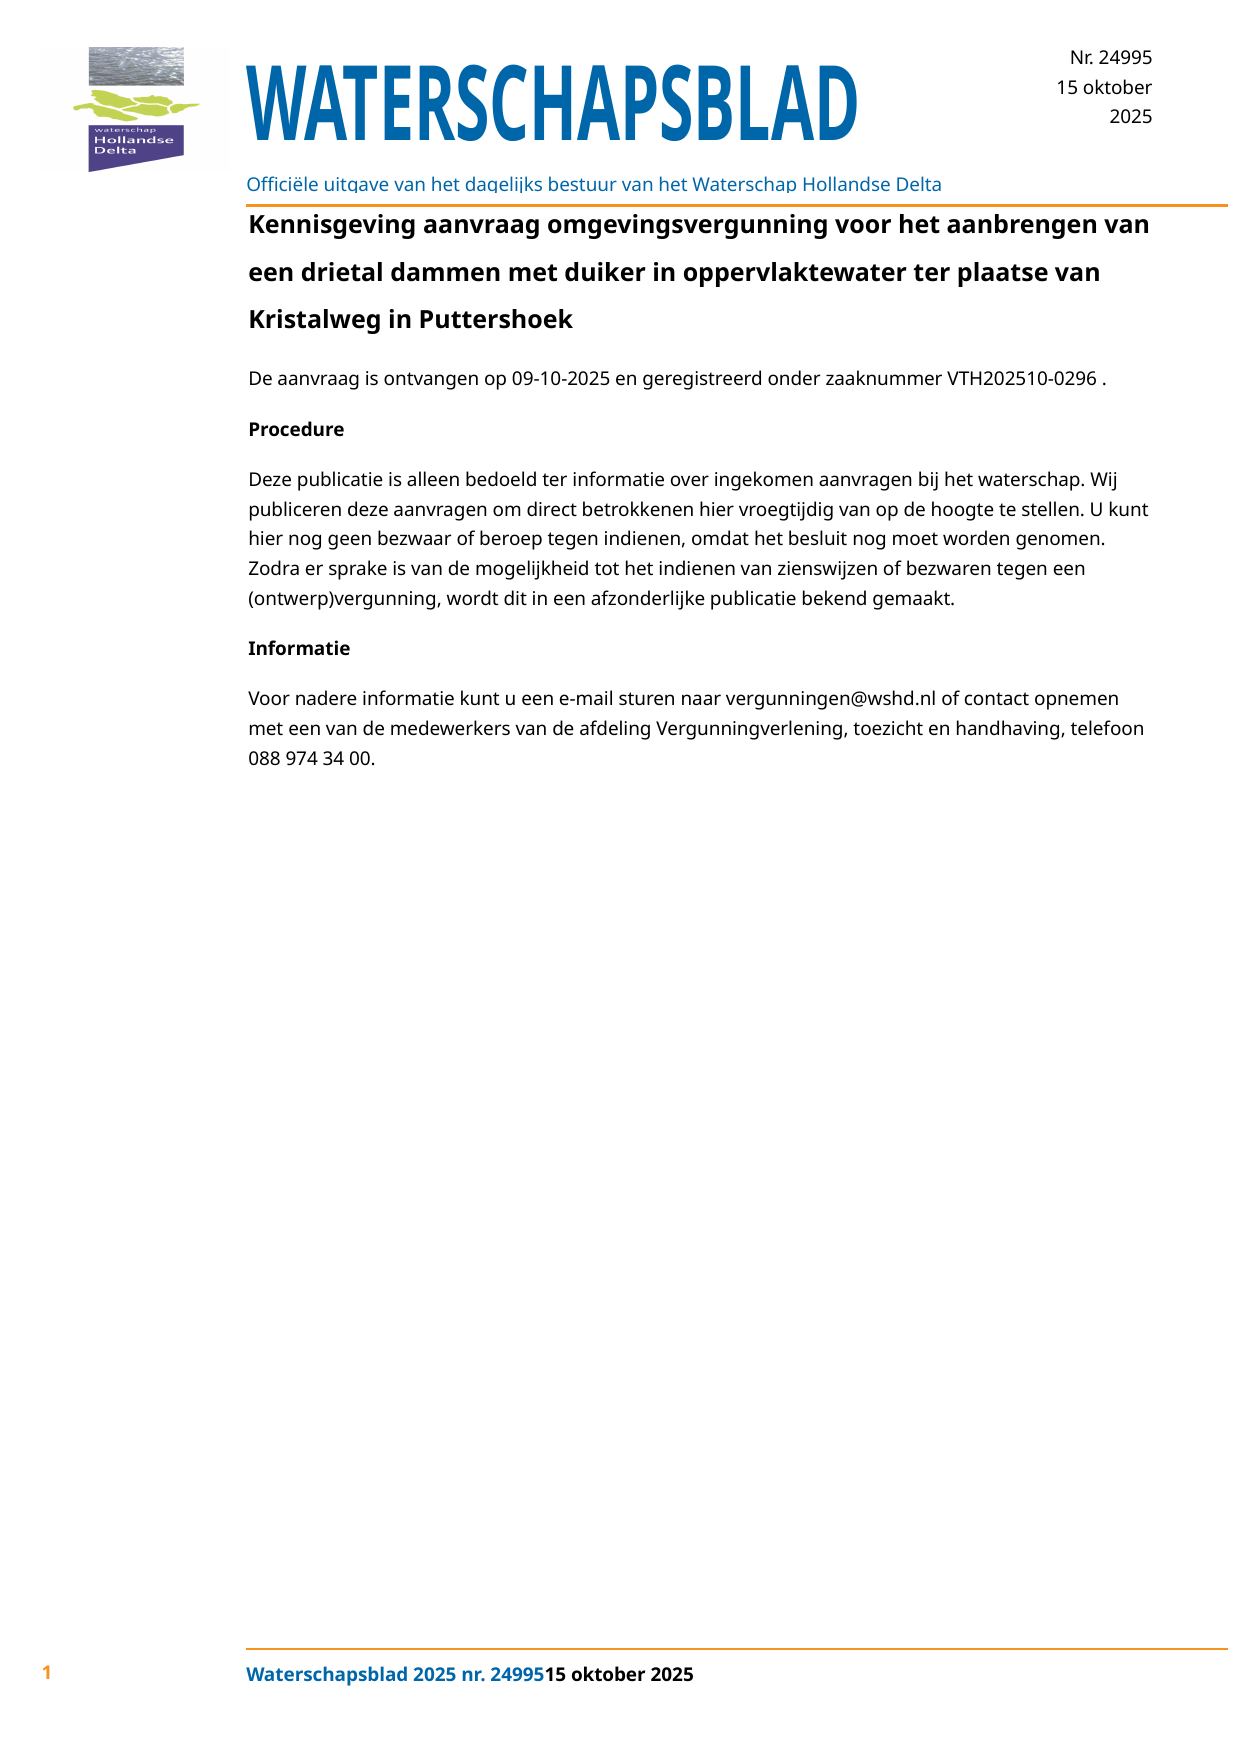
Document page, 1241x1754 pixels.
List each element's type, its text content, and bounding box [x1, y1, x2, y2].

text Deze publicatie is alleen bedoeld ter informatie over ingekomen aanvragen bij het waterschap. Wij publiceren deze aanvragen om direct betrokkenen hier vroegtijdig van op de hoogte te stellen. U kunt hier nog geen bezwaar of beroep tegen indienen, omdat het besluit nog moet worden genomen. Zodra er sprake is van de mogelijkheid tot het indienen van zienswijzen of bezwaren tegen een (ontwerp)vergunning, wordt dit in een afzonderlijke publicatie bekend gemaakt. [248, 466, 1152, 610]
text Procedure [248, 416, 1152, 442]
text Kennisgeving aanvraag omgevingsvergunning voor het aanbrengen van een drietal dammen met duiker in oppervlaktewater ter plaatse van Kristalweg in Puttershoek [248, 207, 1152, 336]
text Informatie [248, 635, 1152, 661]
picture [41, 47, 231, 172]
text Voor nadere informatie kunt u een e-mail sturen naar vergunningen@wshd.nl of contact opnemen met een van de medewerkers van de afdeling Vergunningverlening, toezicht en handhaving, telefoon 088 974 34 00. [248, 686, 1152, 770]
text De aanvraag is ontvangen op 09-10-2025 en geregistreerd onder zaaknummer VTH202510-0296 . [248, 366, 1152, 391]
